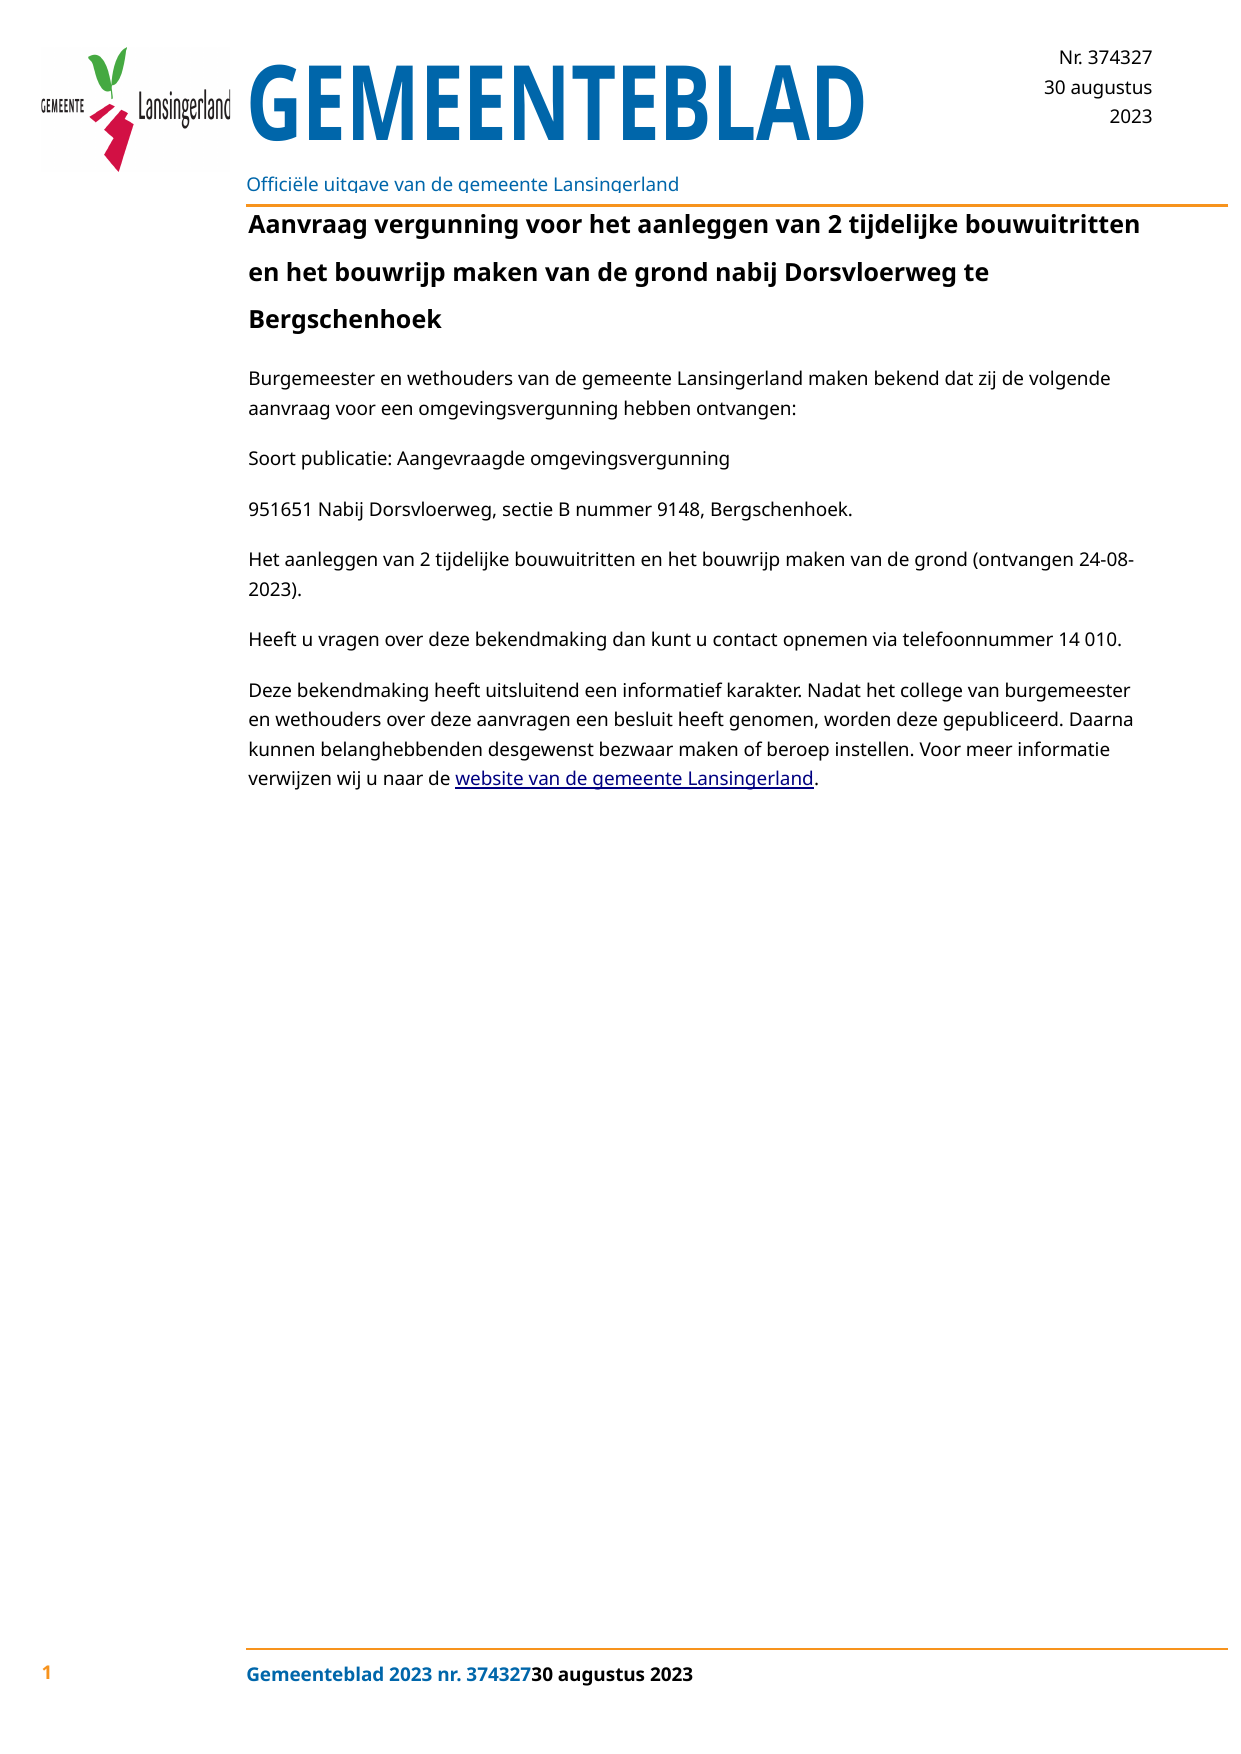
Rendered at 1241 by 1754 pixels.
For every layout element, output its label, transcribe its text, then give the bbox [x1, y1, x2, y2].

text Het aanleggen van 2 tijdelijke bouwuitritten en het bouwrijp maken van de grond (ontvangen 24-08-2023). [248, 546, 1152, 602]
text Heeft u vragen over deze bekendmaking dan kunt u contact opnemen via telefoonnummer 14 010. [248, 626, 1152, 652]
picture [41, 47, 231, 172]
text Soort publicatie: Aangevraagde omgevingsvergunning [248, 446, 1152, 471]
text Aanvraag vergunning voor het aanleggen van 2 tijdelijke bouwuitritten en het bouwrijp maken van de grond nabij Dorsvloerweg te Bergschenhoek [248, 207, 1152, 336]
text Burgemeester en wethouders van de gemeente Lansingerland maken bekend dat zij de volgende aanvraag voor een omgevingsvergunning hebben ontvangen: [248, 366, 1152, 421]
text Deze bekendmaking heeft uitsluitend een informatief karakter. Nadat het college van burgemeester en wethouders over deze aanvragen een besluit heeft genomen, worden deze gepubliceerd. Daarna kunnen belanghebbenden desgewenst bezwaar maken of beroep instellen. Voor meer informatie verwijzen wij u naar de website van de gemeente Lansingerland. [248, 677, 1152, 791]
text 951651 Nabij Dorsvloerweg, sectie B nummer 9148, Bergschenhoek. [248, 496, 1152, 522]
